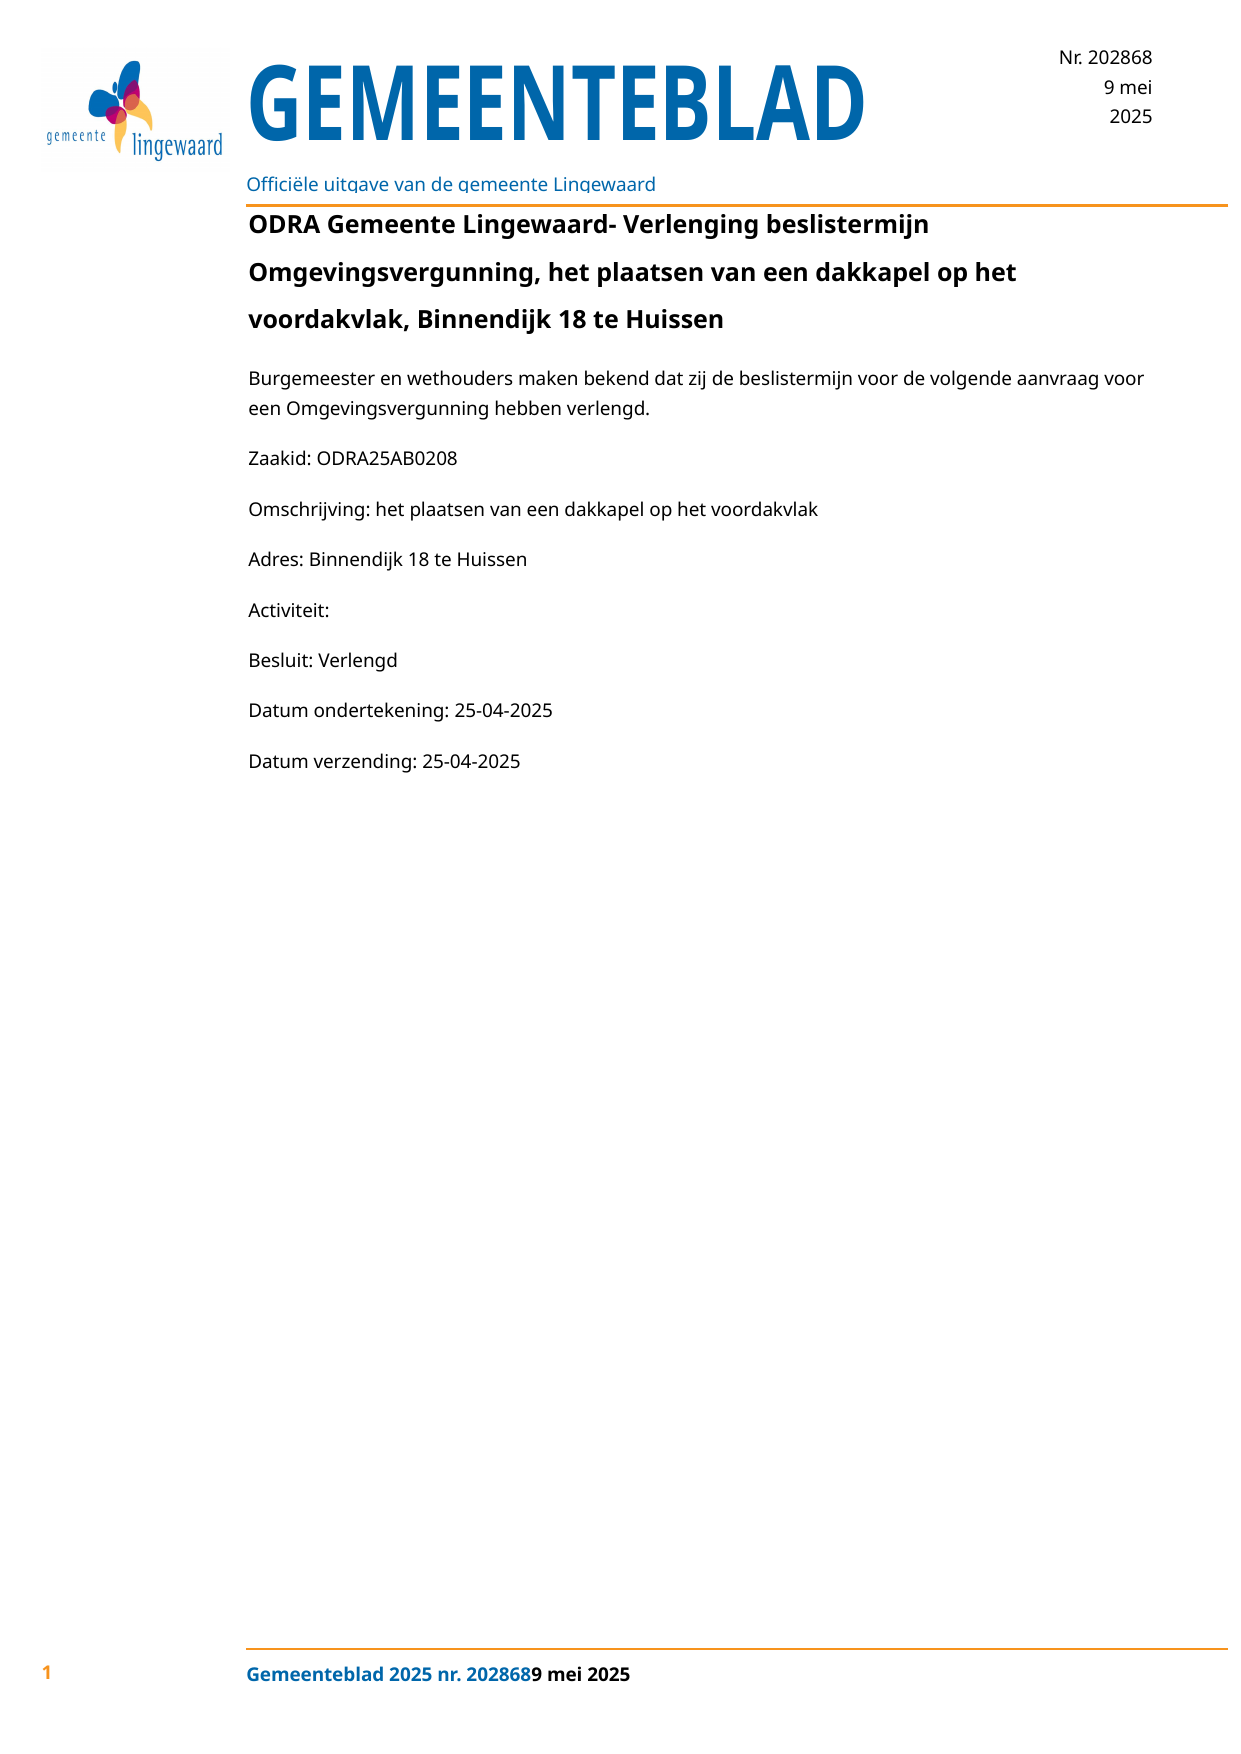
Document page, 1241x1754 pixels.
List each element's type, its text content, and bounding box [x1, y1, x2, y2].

text Datum verzending: 25-04-2025 [248, 748, 1152, 774]
text Burgemeester en wethouders maken bekend dat zij de beslistermijn voor de volgende aanvraag voor een Omgevingsvergunning hebben verlengd. [248, 366, 1152, 421]
text Datum ondertekening: 25-04-2025 [248, 698, 1152, 723]
text Zaakid: ODRA25AB0208 [248, 446, 1152, 471]
text Omschrijving: het plaatsen van een dakkapel op het voordakvlak [248, 496, 1152, 522]
picture [41, 47, 231, 172]
text ODRA Gemeente Lingewaard- Verlenging beslistermijn Omgevingsvergunning, het plaatsen van een dakkapel op het voordakvlak, Binnendijk 18 te Huissen [248, 207, 1152, 336]
text Activiteit: [248, 597, 1152, 622]
text Adres: Binnendijk 18 te Huissen [248, 546, 1152, 572]
text Besluit: Verlengd [248, 647, 1152, 673]
